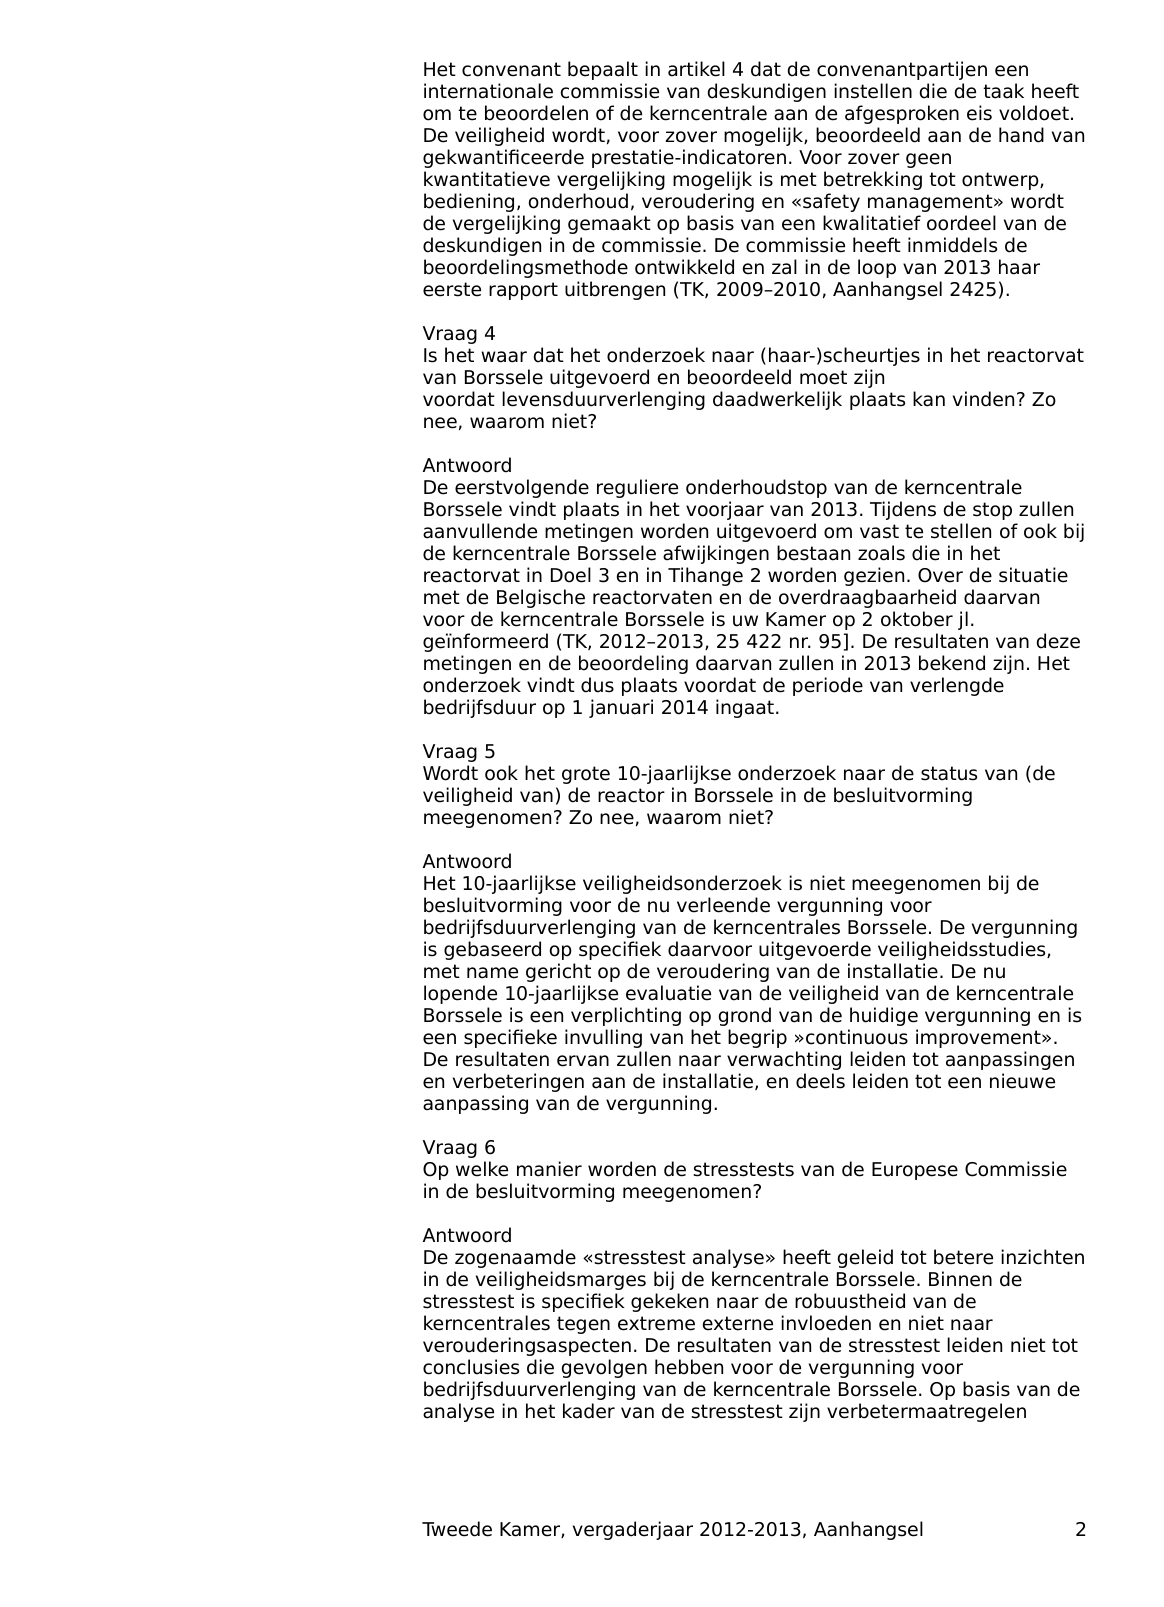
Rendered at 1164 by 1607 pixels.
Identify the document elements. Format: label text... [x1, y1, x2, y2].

text Antwoord [422, 455, 1087, 477]
text Is het waar dat het onderzoek naar (haar-)scheurtjes in het reactorvat van Borssele uitgevoerd en beoordeeld moet zijn voordat levensduurverlenging daadwerkelijk plaats kan vinden? Zo nee, waarom niet? [422, 345, 1087, 433]
text Vraag 5 [422, 741, 1087, 763]
text De zogenaamde «stresstest analyse» heeft geleid tot betere inzichten in de veiligheidsmarges bij de kerncentrale Borssele. Binnen de stresstest is specifiek gekeken naar de robuustheid van de kerncentrales tegen extreme externe invloeden en niet naar verouderingsaspecten. De resultaten van de stresstest leiden niet tot conclusies die gevolgen hebben voor de vergunning voor bedrijfsduurverlenging van de kerncentrale Borssele. Op basis van de analyse in het kader van de stresstest zijn verbetermaatregelen [422, 1247, 1087, 1423]
text Op welke manier worden de stresstests van de Europese Commissie in de besluitvorming meegenomen? [422, 1159, 1087, 1203]
text Vraag 6 [422, 1137, 1087, 1159]
text Antwoord [422, 1225, 1087, 1247]
text Antwoord [422, 851, 1087, 873]
text Vraag 4 [422, 323, 1087, 345]
text De eerstvolgende reguliere onderhoudstop van de kerncentrale Borssele vindt plaats in het voorjaar van 2013. Tijdens de stop zullen aanvullende metingen worden uitgevoerd om vast te stellen of ook bij de kerncentrale Borssele afwijkingen bestaan zoals die in het reactorvat in Doel 3 en in Tihange 2 worden gezien. Over de situatie met de Belgische reactorvaten en de overdraagbaarheid daarvan voor de kerncentrale Borssele is uw Kamer op 2 oktober jl. geïnformeerd (TK, 2012–2013, 25 422 nr. 95]. De resultaten van deze metingen en de beoordeling daarvan zullen in 2013 bekend zijn. Het onderzoek vindt dus plaats voordat de periode van verlengde bedrijfsduur op 1 januari 2014 ingaat. [422, 477, 1087, 719]
text Het convenant bepaalt in artikel 4 dat de convenantpartijen een internationale commissie van deskundigen instellen die de taak heeft om te beoordelen of de kerncentrale aan de afgesproken eis voldoet. De veiligheid wordt, voor zover mogelijk, beoordeeld aan de hand van gekwantificeerde prestatie-indicatoren. Voor zover geen kwantitatieve vergelijking mogelijk is met betrekking tot ontwerp, bediening, onderhoud, veroudering en «safety management» wordt de vergelijking gemaakt op basis van een kwalitatief oordeel van de deskundigen in de commissie. De commissie heeft inmiddels de beoordelingsmethode ontwikkeld en zal in de loop van 2013 haar eerste rapport uitbrengen (TK, 2009–2010, Aanhangsel 2425). [422, 59, 1087, 301]
text Het 10-jaarlijkse veiligheidsonderzoek is niet meegenomen bij de besluitvorming voor de nu verleende vergunning voor bedrijfsduurverlenging van de kerncentrales Borssele. De vergunning is gebaseerd op specifiek daarvoor uitgevoerde veiligheidsstudies, met name gericht op de veroudering van de installatie. De nu lopende 10-jaarlijkse evaluatie van de veiligheid van de kerncentrale Borssele is een verplichting op grond van de huidige vergunning en is een specifieke invulling van het begrip »continuous improvement». De resultaten ervan zullen naar verwachting leiden tot aanpassingen en verbeteringen aan de installatie, en deels leiden tot een nieuwe aanpassing van de vergunning. [422, 873, 1087, 1115]
text Wordt ook het grote 10-jaarlijkse onderzoek naar de status van (de veiligheid van) de reactor in Borssele in de besluitvorming meegenomen? Zo nee, waarom niet? [422, 763, 1087, 829]
